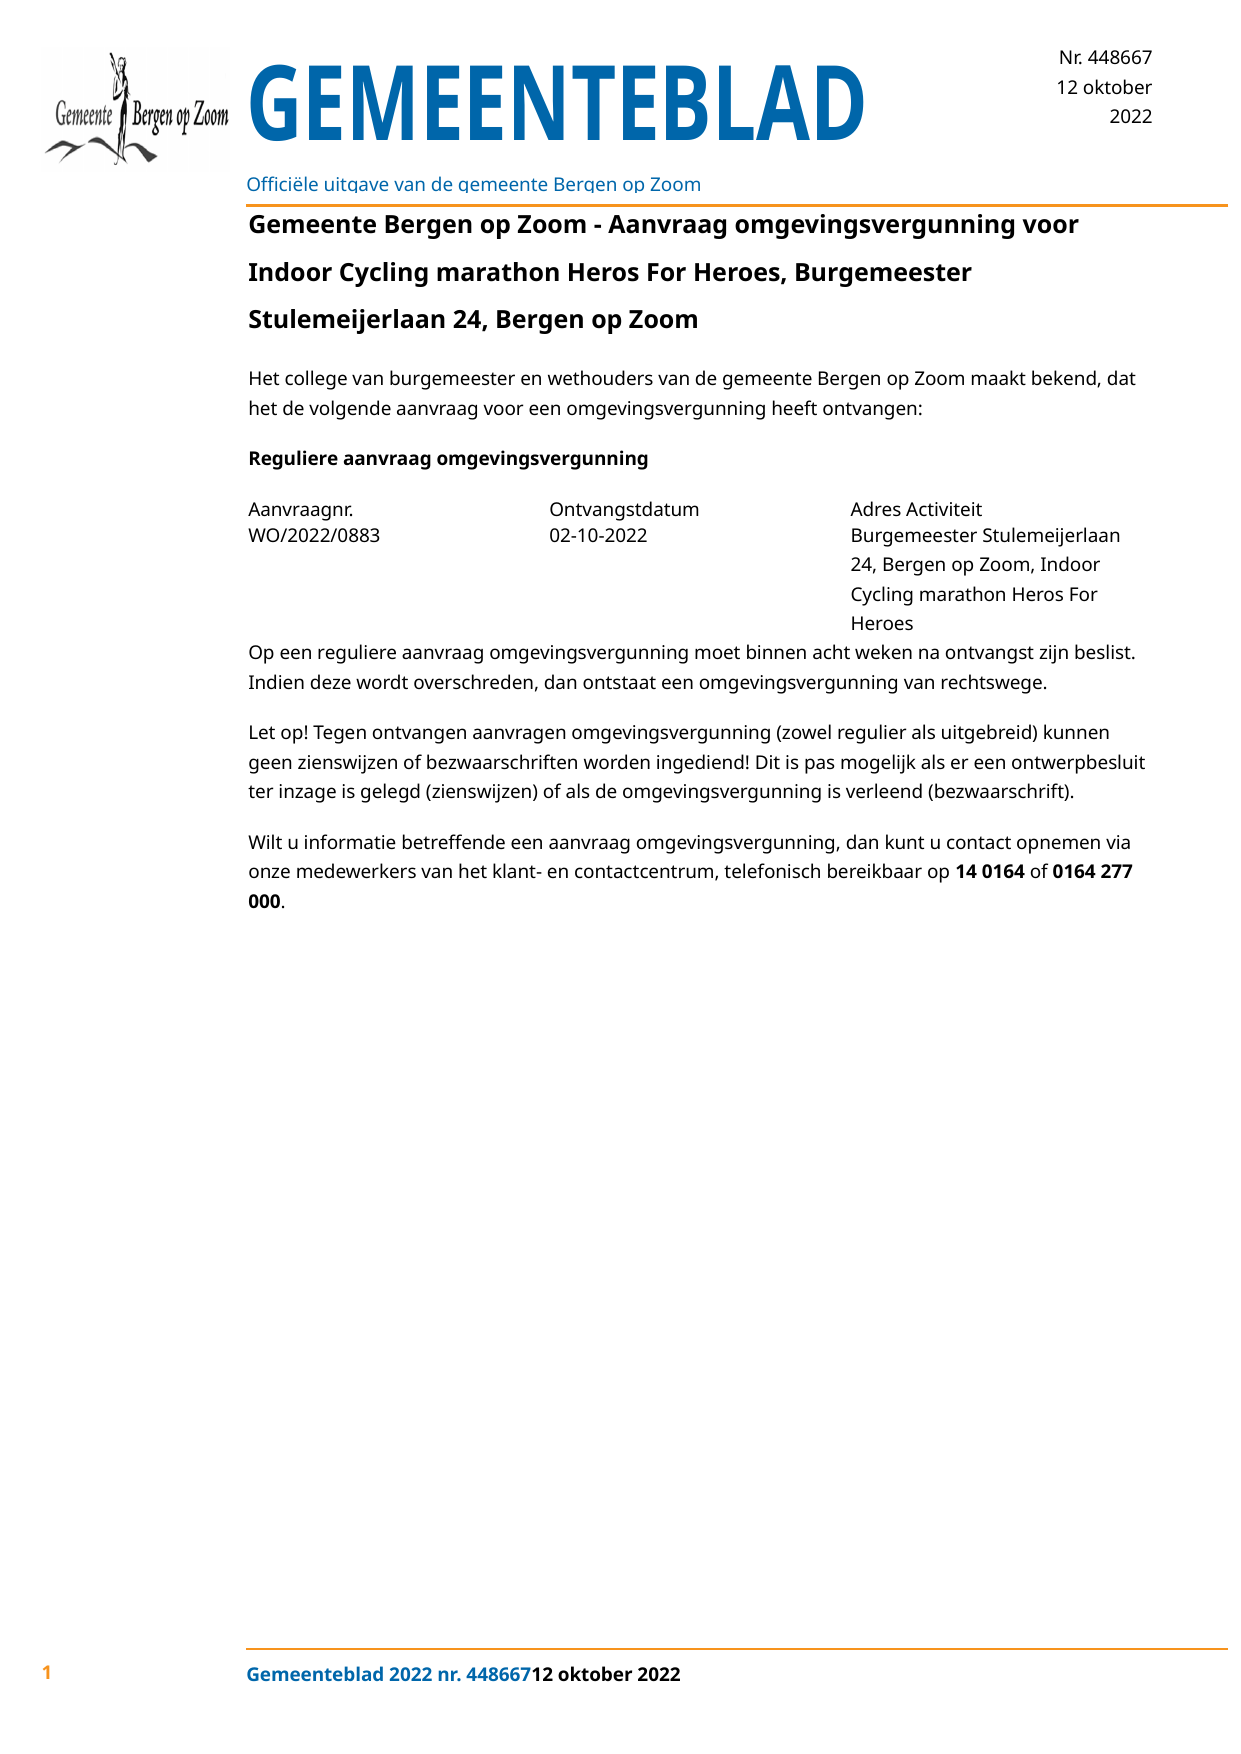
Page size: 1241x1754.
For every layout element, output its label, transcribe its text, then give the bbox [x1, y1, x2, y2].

table_header Aanvraagnr. [248, 496, 549, 522]
table_cell 02-10-2022 [549, 522, 850, 636]
text Het college van burgemeester en wethouders van de gemeente Bergen op Zoom maakt bekend, dat het de volgende aanvraag voor een omgevingsvergunning heeft ontvangen: [248, 366, 1152, 421]
text Reguliere aanvraag omgevingsvergunning [248, 446, 1152, 471]
table_cell Burgemeester Stulemeijerlaan 24, Bergen op Zoom, Indoor Cycling marathon Heros For Heroes [850, 522, 1152, 636]
text Wilt u informatie betreffende een aanvraag omgevingsvergunning, dan kunt u contact opnemen via onze medewerkers van het klant- en contactcentrum, telefonisch bereikbaar op 14 0164 of 0164 277 000. [248, 829, 1152, 914]
picture [41, 47, 231, 172]
text Op een reguliere aanvraag omgevingsvergunning moet binnen acht weken na ontvangst zijn beslist. Indien deze wordt overschreden, dan ontstaat een omgevingsvergunning van rechtswege. [248, 639, 1152, 695]
table_header Ontvangstdatum [549, 496, 850, 522]
table_header Adres Activiteit [850, 496, 1152, 522]
text Gemeente Bergen op Zoom - Aanvraag omgevingsvergunning voor Indoor Cycling marathon Heros For Heroes, Burgemeester Stulemeijerlaan 24, Bergen op Zoom [248, 207, 1152, 336]
table_cell WO/2022/0883 [248, 522, 549, 636]
text Let op! Tegen ontvangen aanvragen omgevingsvergunning (zowel regulier als uitgebreid) kunnen geen zienswijzen of bezwaarschriften worden ingediend! Dit is pas mogelijk als er een ontwerpbesluit ter inzage is gelegd (zienswijzen) of als de omgevingsvergunning is verleend (bezwaarschrift). [248, 719, 1152, 804]
